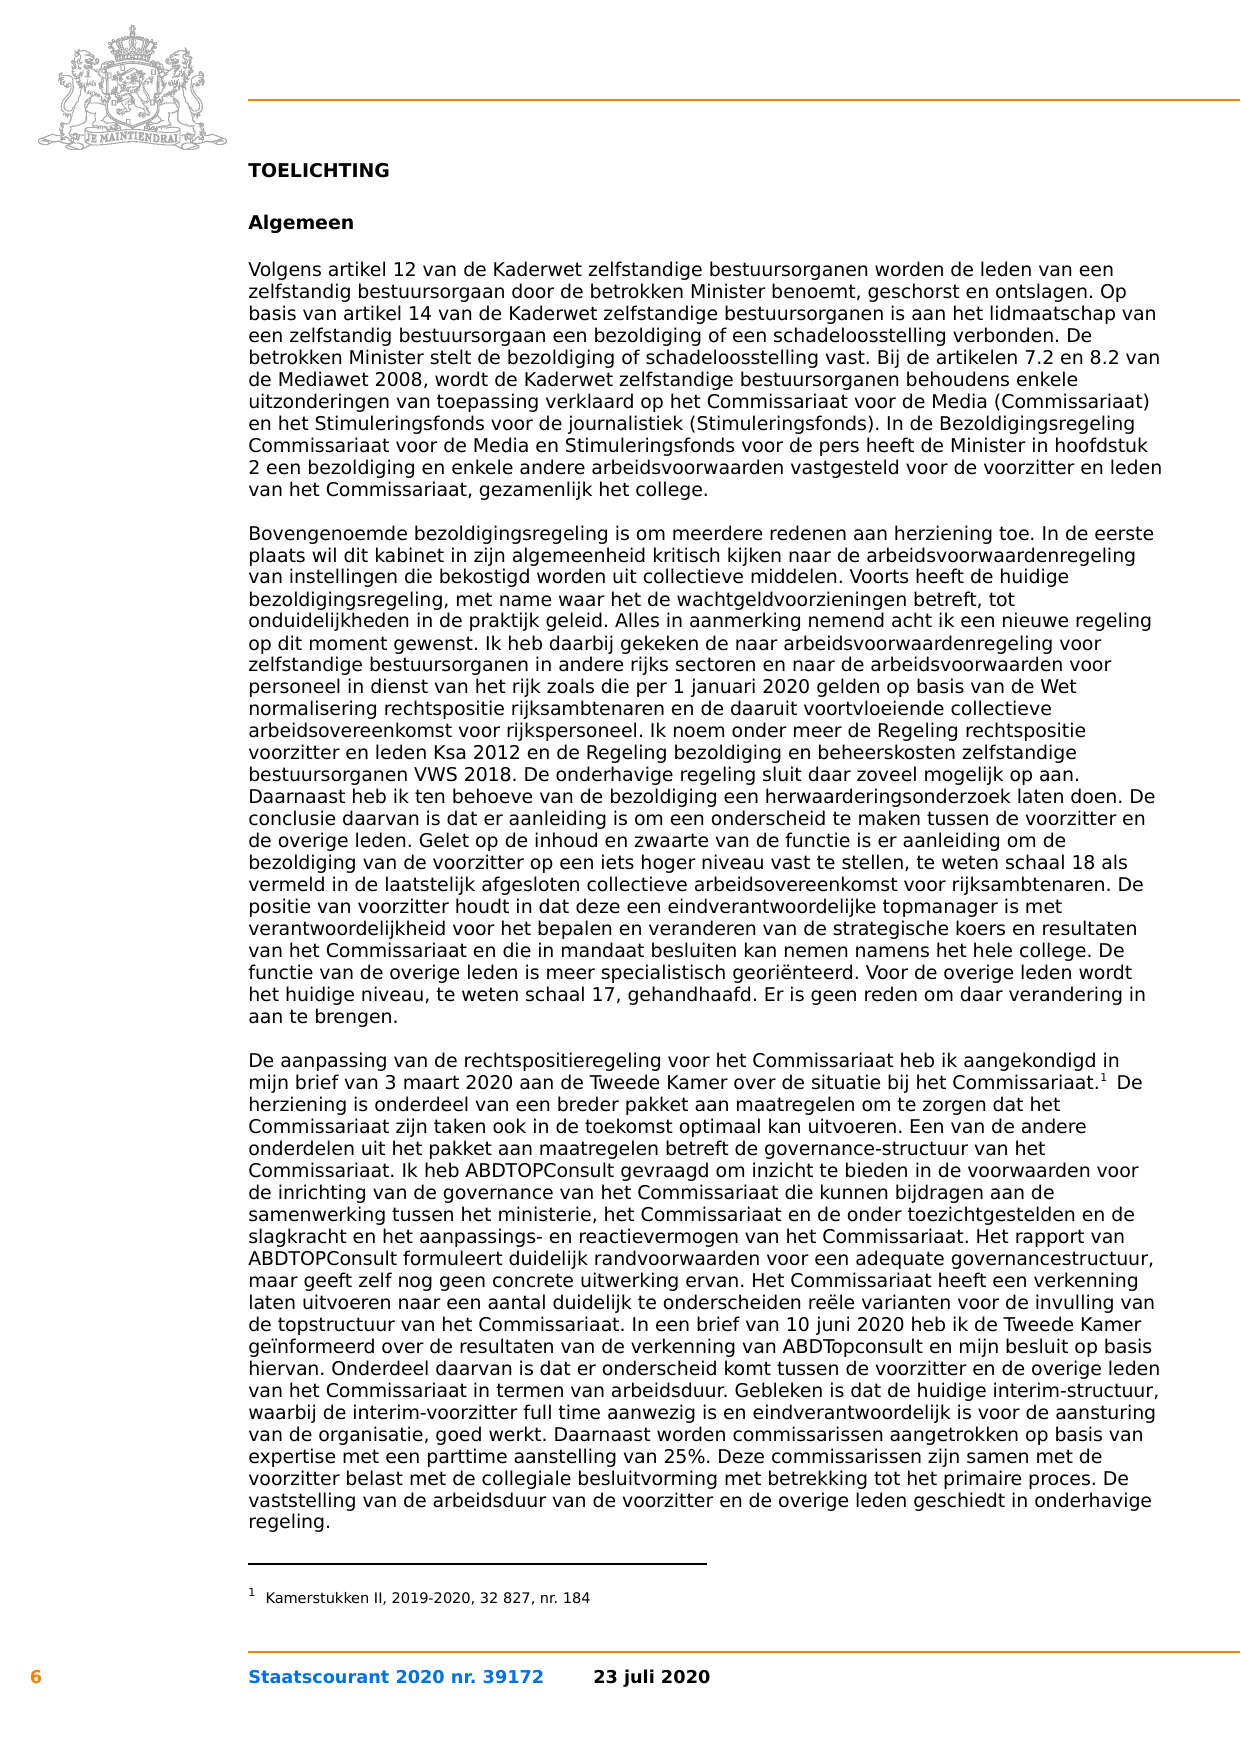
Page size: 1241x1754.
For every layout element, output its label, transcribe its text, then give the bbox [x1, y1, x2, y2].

subtitle TOELICHTING [248, 160, 1163, 182]
text Bovengenoemde bezoldigingsregeling is om meerdere redenen aan herziening toe. In de eerste plaats wil dit kabinet in zijn algemeenheid kritisch kijken naar de arbeidsvoorwaardenregeling van instellingen die bekostigd worden uit collectieve middelen. Voorts heeft de huidige bezoldigingsregeling, met name waar het de wachtgeldvoorzieningen betreft, tot onduidelijkheden in de praktijk geleid. Alles in aanmerking nemend acht ik een nieuwe regeling op dit moment gewenst. Ik heb daarbij gekeken de naar arbeidsvoorwaardenregeling voor zelfstandige bestuursorganen in andere rijks sectoren en naar de arbeidsvoorwaarden voor personeel in dienst van het rijk zoals die per 1 januari 2020 gelden op basis van de Wet normalisering rechtspositie rijksambtenaren en de daaruit voortvloeiende collectieve arbeidsovereenkomst voor rijkspersoneel. Ik noem onder meer de Regeling rechtspositie voorzitter en leden Ksa 2012 en de Regeling bezoldiging en beheerskosten zelfstandige bestuursorganen VWS 2018. De onderhavige regeling sluit daar zoveel mogelijk op aan. Daarnaast heb ik ten behoeve van de bezoldiging een herwaarderingsonderzoek laten doen. De conclusie daarvan is dat er aanleiding is om een onderscheid te maken tussen de voorzitter en de overige leden. Gelet op de inhoud en zwaarte van de functie is er aanleiding om de bezoldiging van de voorzitter op een iets hoger niveau vast te stellen, te weten schaal 18 als vermeld in de laatstelijk afgesloten collectieve arbeidsovereenkomst voor rijksambtenaren. De positie van voorzitter houdt in dat deze een eindverantwoordelijke topmanager is met verantwoordelijkheid voor het bepalen en veranderen van de strategische koers en resultaten van het Commissariaat en die in mandaat besluiten kan nemen namens het hele college. De functie van de overige leden is meer specialistisch georiënteerd. Voor de overige leden wordt het huidige niveau, te weten schaal 17, gehandhaafd. Er is geen reden om daar verandering in aan te brengen. [248, 522, 1163, 1028]
text De aanpassing van de rechtspositieregeling voor het Commissariaat heb ik aangekondigd in mijn brief van 3 maart 2020 aan de Tweede Kamer over de situatie bij het Commissariaat. De herziening is onderdeel van een breder pakket aan maatregelen om te zorgen dat het Commissariaat zijn taken ook in de toekomst optimaal kan uitvoeren. Een van de andere onderdelen uit het pakket aan maatregelen betreft de governance-structuur van het Commissariaat. Ik heb ABDTOPConsult gevraagd om inzicht te bieden in de voorwaarden voor de inrichting van de governance van het Commissariaat die kunnen bijdragen aan de samenwerking tussen het ministerie, het Commissariaat en de onder toezichtgestelden en de slagkracht en het aanpassings- en reactievermogen van het Commissariaat. Het rapport van ABDTOPConsult formuleert duidelijk randvoorwaarden voor een adequate governancestructuur, maar geeft zelf nog geen concrete uitwerking ervan. Het Commissariaat heeft een verkenning laten uitvoeren naar een aantal duidelijk te onderscheiden reële varianten voor de invulling van de topstructuur van het Commissariaat. In een brief van 10 juni 2020 heb ik de Tweede Kamer geïnformeerd over de resultaten van de verkenning van ABDTopconsult en mijn besluit op basis hiervan. Onderdeel daarvan is dat er onderscheid komt tussen de voorzitter en de overige leden van het Commissariaat in termen van arbeidsduur. Gebleken is dat de huidige interim-structuur, waarbij de interim-voorzitter full time aanwezig is en eindverantwoordelijk is voor de aansturing van de organisatie, goed werkt. Daarnaast worden commissarissen aangetrokken op basis van expertise met een parttime aanstelling van 25%. Deze commissarissen zijn samen met de voorzitter belast met de collegiale besluitvorming met betrekking tot het primaire proces. De vaststelling van de arbeidsduur van de voorzitter en de overige leden geschiedt in onderhavige regeling. [248, 1050, 1163, 1533]
subtitle Algemeen [248, 212, 1163, 234]
picture [38, 25, 227, 150]
text Volgens artikel 12 van de Kaderwet zelfstandige bestuursorganen worden de leden van een zelfstandig bestuursorgaan door de betrokken Minister benoemt, geschorst en ontslagen. Op basis van artikel 14 van de Kaderwet zelfstandige bestuursorganen is aan het lidmaatschap van een zelfstandig bestuursorgaan een bezoldiging of een schadeloosstelling verbonden. De betrokken Minister stelt de bezoldiging of schadeloosstelling vast. Bij de artikelen 7.2 en 8.2 van de Mediawet 2008, wordt de Kaderwet zelfstandige bestuursorganen behoudens enkele uitzonderingen van toepassing verklaard op het Commissariaat voor de Media (Commissariaat) en het Stimuleringsfonds voor de journalistiek (Stimuleringsfonds). In de Bezoldigingsregeling Commissariaat voor de Media en Stimuleringsfonds voor de pers heeft de Minister in hoofdstuk 2 een bezoldiging en enkele andere arbeidsvoorwaarden vastgesteld voor de voorzitter en leden van het Commissariaat, gezamenlijk het college. [248, 259, 1163, 501]
text Kamerstukken II, 2019-2020, 32 827, nr. 184 [248, 1586, 1163, 1608]
